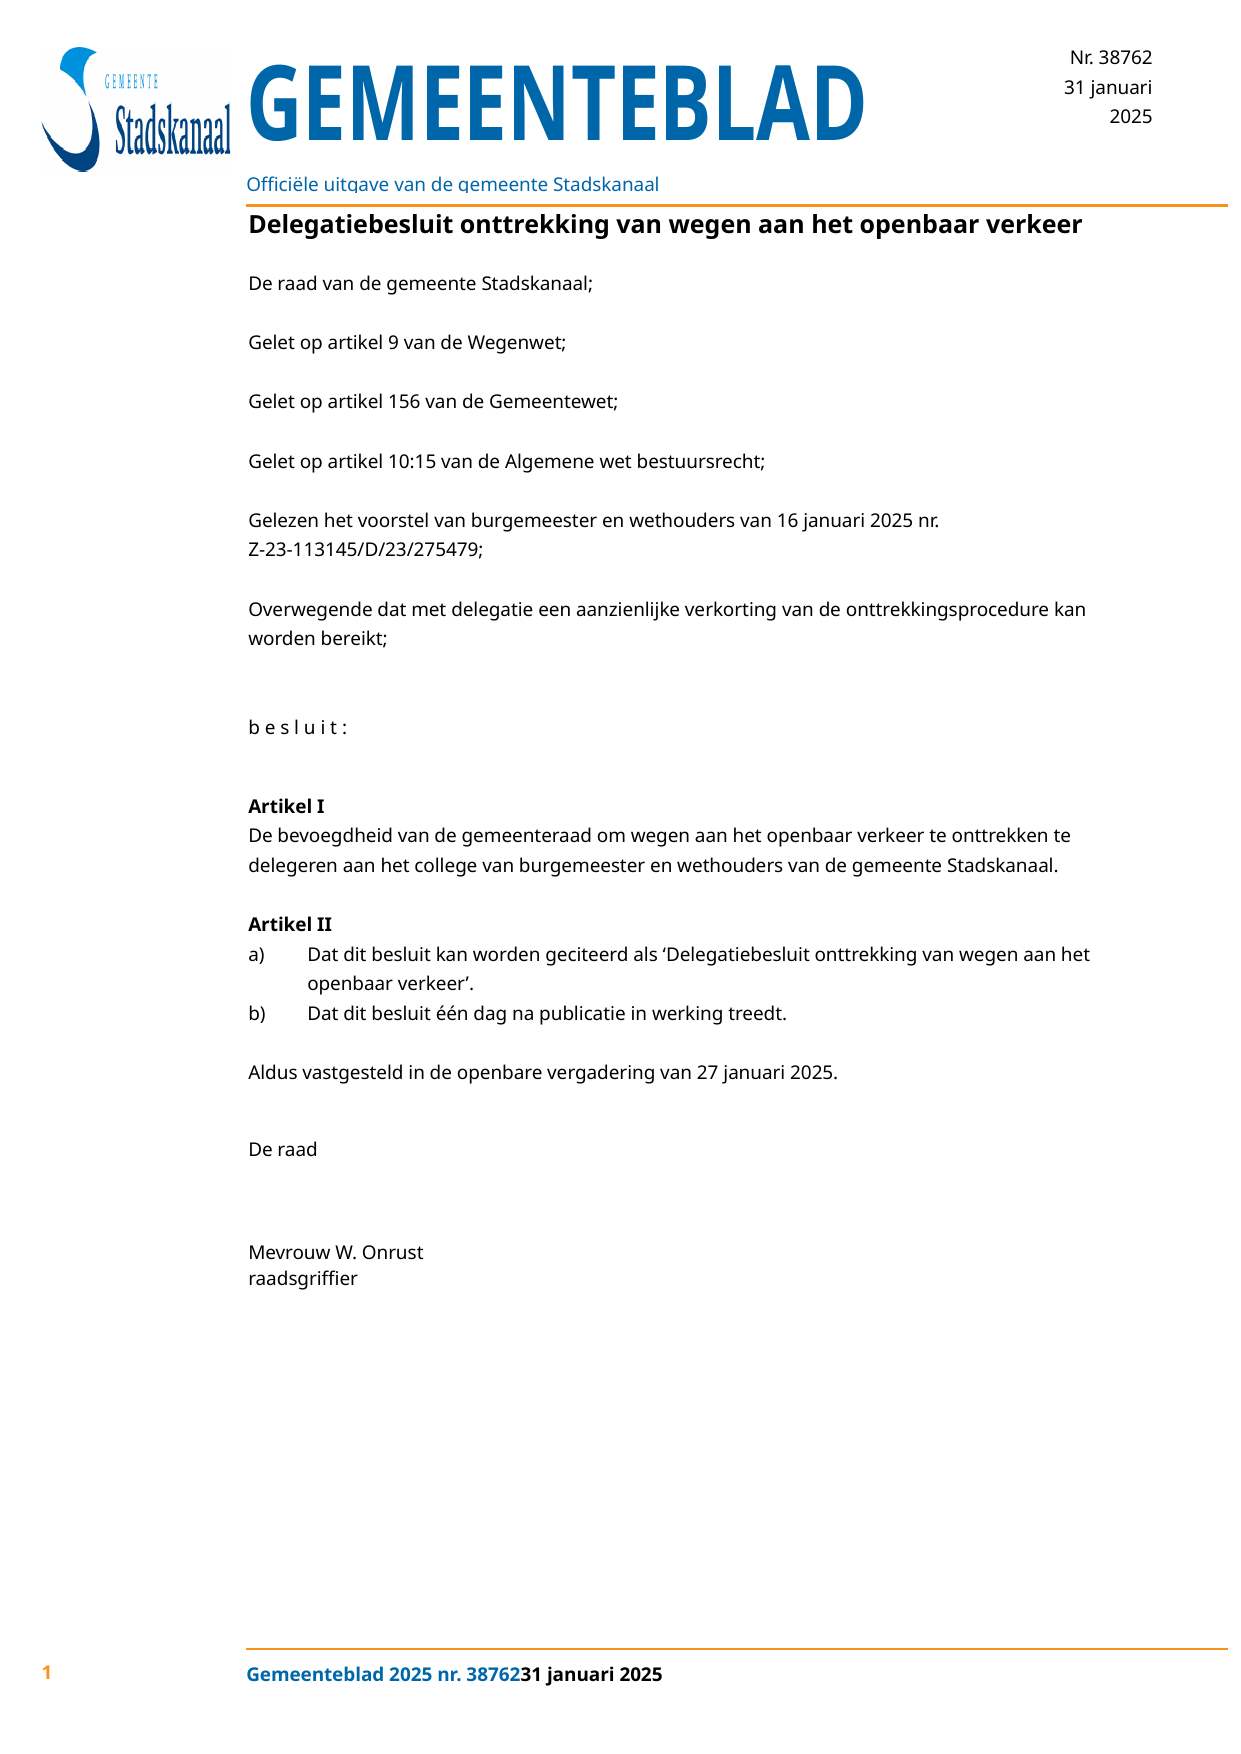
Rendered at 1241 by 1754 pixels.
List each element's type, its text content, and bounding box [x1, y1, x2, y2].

text Aldus vastgesteld in de openbare vergadering van 27 januari 2025. [248, 1059, 1152, 1085]
text Overwegende dat met delegatie een aanzienlijke verkorting van de onttrekkingsprocedure kan worden bereikt; [248, 596, 1152, 651]
list Dat dit besluit één dag na publicatie in werking treedt. [248, 1000, 1152, 1026]
text Gelet op artikel 9 van de Wegenwet; [248, 329, 1152, 355]
text Gelet op artikel 10:15 van de Algemene wet bestuursrecht; [248, 448, 1152, 473]
text De bevoegdheid van de gemeenteraad om wegen aan het openbaar verkeer te onttrekken te delegeren aan het college van burgemeester en wethouders van de gemeente Stadskanaal. [248, 822, 1152, 878]
text Artikel II [248, 911, 1152, 937]
text b e s l u i t : [248, 714, 1152, 740]
text De raad [248, 1136, 1152, 1162]
text Mevrouw W. Onrust [248, 1239, 1152, 1265]
picture [41, 47, 231, 172]
text Artikel I [248, 793, 1152, 819]
text Delegatiebesluit onttrekking van wegen aan het openbaar verkeer [248, 207, 1152, 241]
text Gelezen het voorstel van burgemeester en wethouders van 16 januari 2025 nr. Z-23-113145/D/23/275479; [248, 507, 1152, 562]
list Dat dit besluit kan worden geciteerd als ‘Delegatiebesluit onttrekking van wegen aan het openbaar verkeer’. [248, 941, 1152, 996]
text Gelet op artikel 156 van de Gemeentewet; [248, 389, 1152, 414]
text raadsgriffier [248, 1265, 1152, 1291]
text De raad van de gemeente Stadskanaal; [248, 270, 1152, 296]
